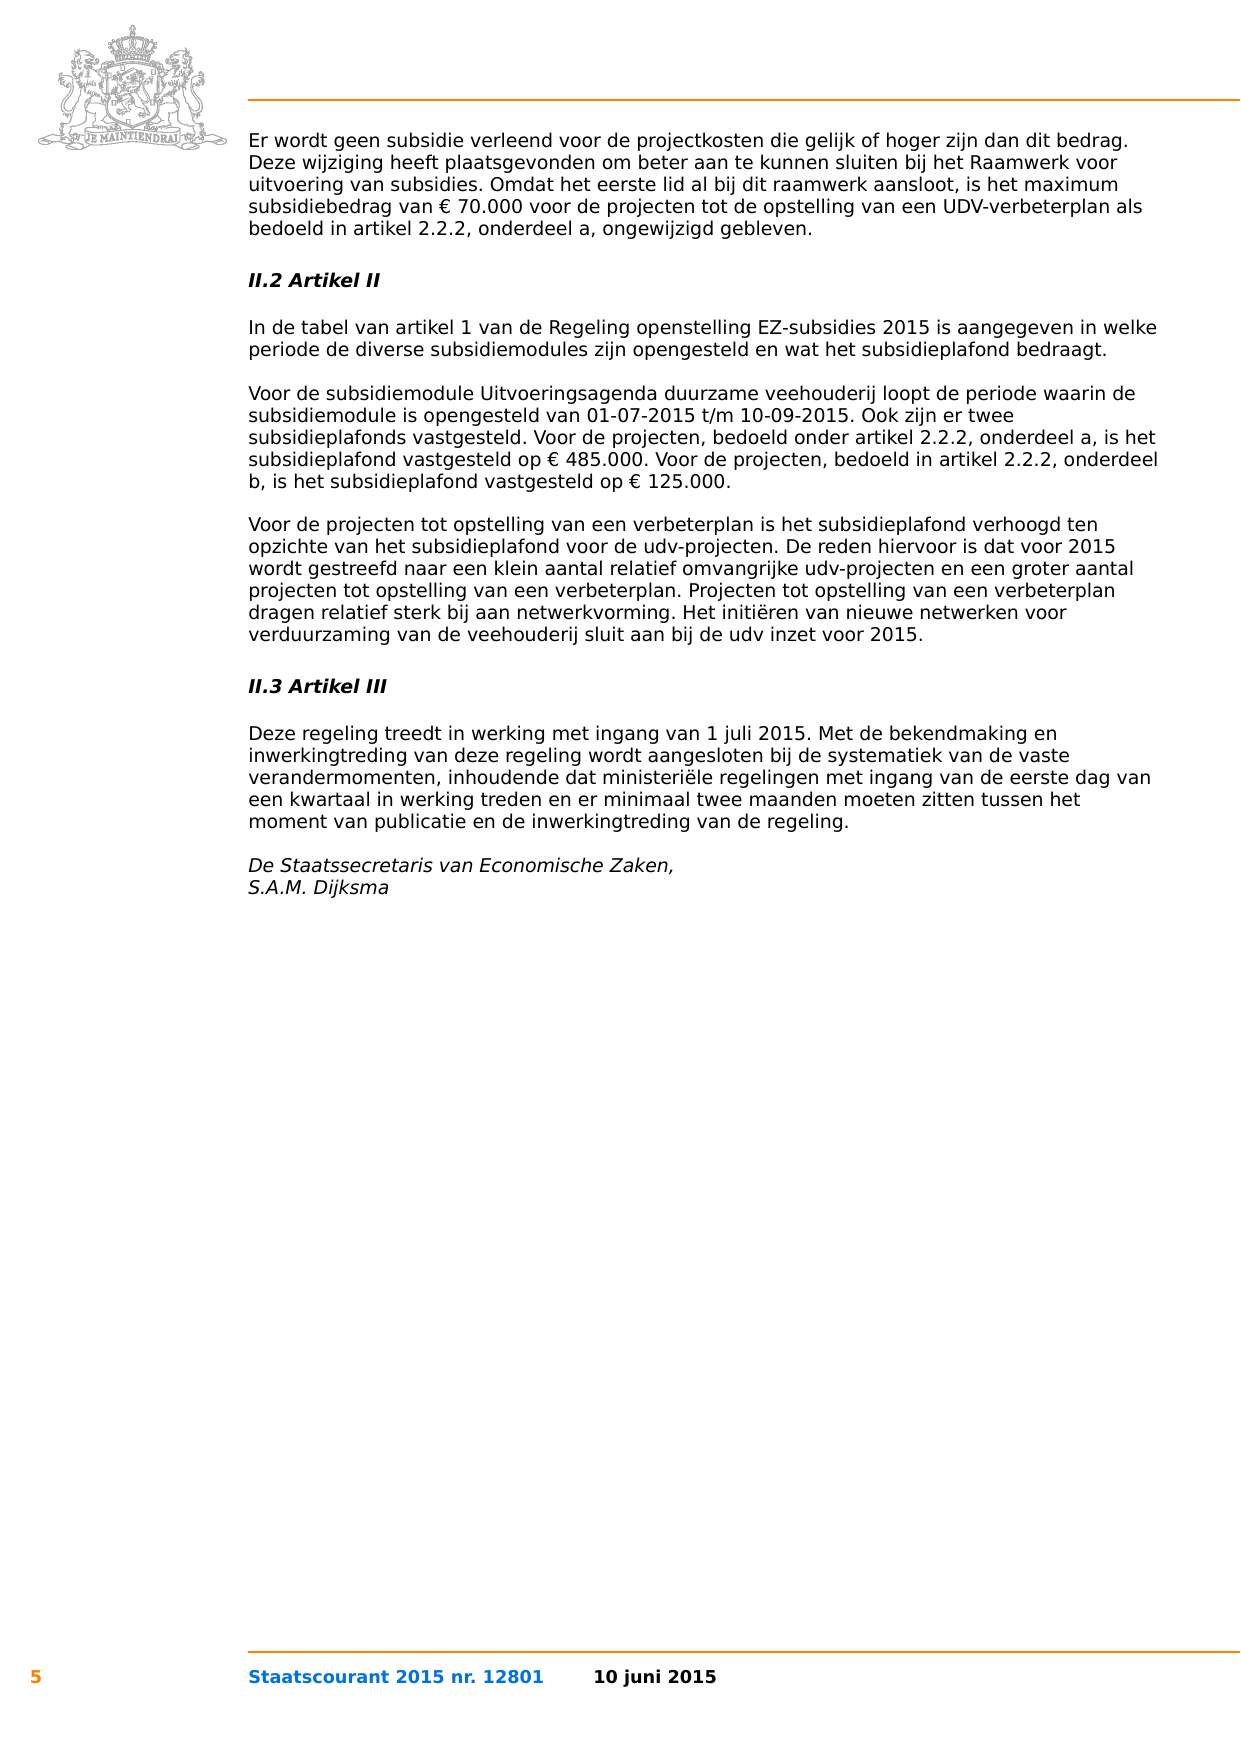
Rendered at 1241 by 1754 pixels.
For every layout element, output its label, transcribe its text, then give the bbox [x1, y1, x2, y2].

text De Staatssecretaris van Economische Zaken, S.A.M. Dijksma [248, 855, 1163, 899]
text Er wordt geen subsidie verleend voor de projectkosten die gelijk of hoger zijn dan dit bedrag. Deze wijziging heeft plaatsgevonden om beter aan te kunnen sluiten bij het Raamwerk voor uitvoering van subsidies. Omdat het eerste lid al bij dit raamwerk aansloot, is het maximum subsidiebedrag van € 70.000 voor de projecten tot de opstelling van een UDV-verbeterplan als bedoeld in artikel 2.2.2, onderdeel a, ongewijzigd gebleven. [248, 130, 1163, 240]
text In de tabel van artikel 1 van de Regeling openstelling EZ-subsidies 2015 is aangegeven in welke periode de diverse subsidiemodules zijn opengesteld en wat het subsidieplafond bedraagt. [248, 317, 1163, 361]
text Voor de subsidiemodule Uitvoeringsagenda duurzame veehouderij loopt de periode waarin de subsidiemodule is opengesteld van 01-07-2015 t/m 10-09-2015. Ook zijn er twee subsidieplafonds vastgesteld. Voor de projecten, bedoeld onder artikel 2.2.2, onderdeel a, is het subsidieplafond vastgesteld op € 485.000. Voor de projecten, bedoeld in artikel 2.2.2, onderdeel b, is het subsidieplafond vastgesteld op € 125.000. [248, 383, 1163, 492]
text Voor de projecten tot opstelling van een verbeterplan is het subsidieplafond verhoogd ten opzichte van het subsidieplafond voor de udv-projecten. De reden hiervoor is dat voor 2015 wordt gestreefd naar een klein aantal relatief omvangrijke udv-projecten en een groter aantal projecten tot opstelling van een verbeterplan. Projecten tot opstelling van een verbeterplan dragen relatief sterk bij aan netwerkvorming. Het initiëren van nieuwe netwerken voor verduurzaming van de veehouderij sluit aan bij de udv inzet voor 2015. [248, 514, 1163, 646]
text Deze regeling treedt in werking met ingang van 1 juli 2015. Met de bekendmaking en inwerkingtreding van deze regeling wordt aangesloten bij de systematiek van de vaste verandermomenten, inhoudende dat ministeriële regelingen met ingang van de eerste dag van een kwartaal in werking treden en er minimaal twee maanden moeten zitten tussen het moment van publicatie en de inwerkingtreding van de regeling. [248, 723, 1163, 833]
subtitle II.3 Artikel III [248, 676, 1163, 698]
subtitle II.2 Artikel II [248, 270, 1163, 292]
picture [38, 25, 227, 150]
